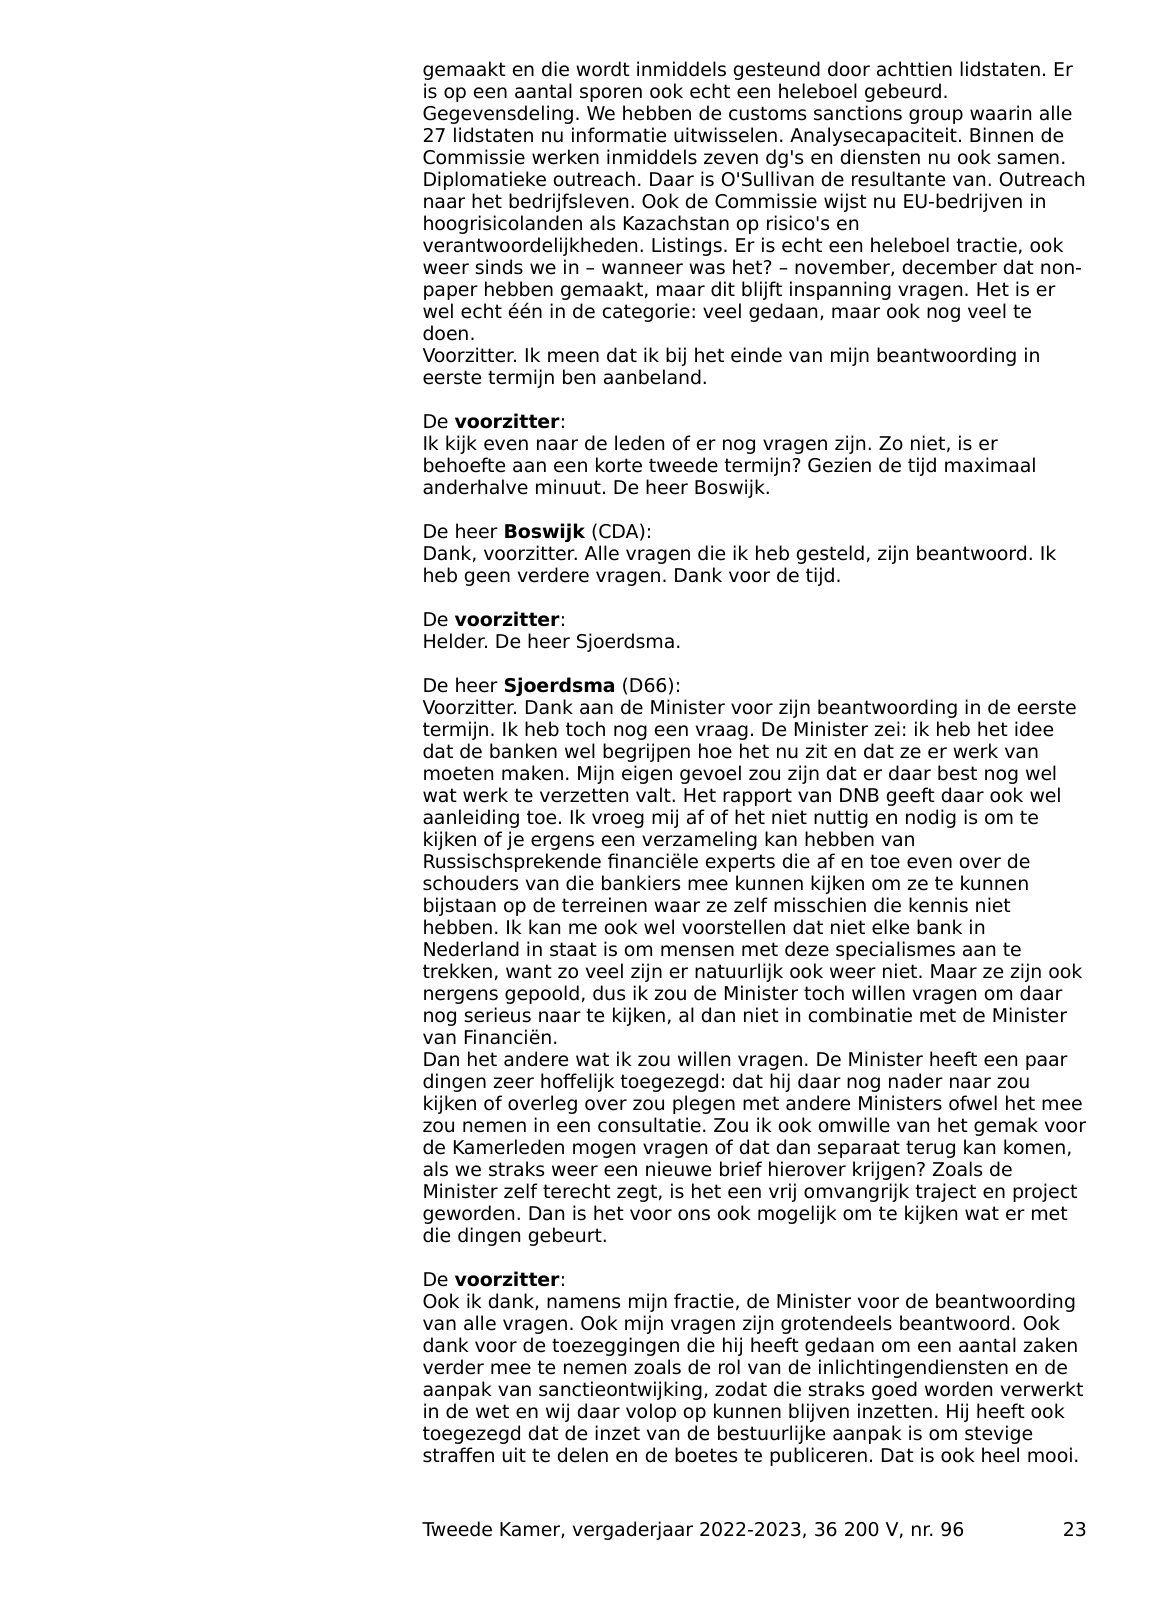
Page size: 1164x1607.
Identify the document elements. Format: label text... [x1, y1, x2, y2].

text Ik kijk even naar de leden of er nog vragen zijn. Zo niet, is er behoefte aan een korte tweede termijn? Gezien de tijd maximaal anderhalve minuut. De heer Boswijk. [422, 433, 1087, 499]
text De voorzitter: [422, 411, 1087, 433]
text Helder. De heer Sjoerdsma. [422, 631, 1087, 653]
text De voorzitter: [422, 1269, 1087, 1291]
text De voorzitter: [422, 609, 1087, 631]
text De heer Sjoerdsma (D66): [422, 675, 1087, 697]
text gemaakt en die wordt inmiddels gesteund door achttien lidstaten. Er is op een aantal sporen ook echt een heleboel gebeurd. Gegevensdeling. We hebben de customs sanctions group waarin alle 27 lidstaten nu informatie uitwisselen. Analysecapaciteit. Binnen de Commissie werken inmiddels zeven dg's en diensten nu ook samen. Diplomatieke outreach. Daar is O'Sullivan de resultante van. Outreach naar het bedrijfsleven. Ook de Commissie wijst nu EU-bedrijven in hoogrisicolanden als Kazachstan op risico's en verantwoordelijkheden. Listings. Er is echt een heleboel tractie, ook weer sinds we in – wanneer was het? – november, december dat non-paper hebben gemaakt, maar dit blijft inspanning vragen. Het is er wel echt één in de categorie: veel gedaan, maar ook nog veel te doen. [422, 59, 1087, 345]
text Ook ik dank, namens mijn fractie, de Minister voor de beantwoording van alle vragen. Ook mijn vragen zijn grotendeels beantwoord. Ook dank voor de toezeggingen die hij heeft gedaan om een aantal zaken verder mee te nemen zoals de rol van de inlichtingendiensten en de aanpak van sanctieontwijking, zodat die straks goed worden verwerkt in de wet en wij daar volop op kunnen blijven inzetten. Hij heeft ook toegezegd dat de inzet van de bestuurlijke aanpak is om stevige straffen uit te delen en de boetes te publiceren. Dat is ook heel mooi. [422, 1291, 1087, 1467]
text Dank, voorzitter. Alle vragen die ik heb gesteld, zijn beantwoord. Ik heb geen verdere vragen. Dank voor de tijd. [422, 543, 1087, 587]
text De heer Boswijk (CDA): [422, 521, 1087, 543]
text Dan het andere wat ik zou willen vragen. De Minister heeft een paar dingen zeer hoffelijk toegezegd: dat hij daar nog nader naar zou kijken of overleg over zou plegen met andere Ministers ofwel het mee zou nemen in een consultatie. Zou ik ook omwille van het gemak voor de Kamerleden mogen vragen of dat dan separaat terug kan komen, als we straks weer een nieuwe brief hierover krijgen? Zoals de Minister zelf terecht zegt, is het een vrij omvangrijk traject en project geworden. Dan is het voor ons ook mogelijk om te kijken wat er met die dingen gebeurt. [422, 1049, 1087, 1247]
text Voorzitter. Ik meen dat ik bij het einde van mijn beantwoording in eerste termijn ben aanbeland. [422, 345, 1087, 389]
text Voorzitter. Dank aan de Minister voor zijn beantwoording in de eerste termijn. Ik heb toch nog een vraag. De Minister zei: ik heb het idee dat de banken wel begrijpen hoe het nu zit en dat ze er werk van moeten maken. Mijn eigen gevoel zou zijn dat er daar best nog wel wat werk te verzetten valt. Het rapport van DNB geeft daar ook wel aanleiding toe. Ik vroeg mij af of het niet nuttig en nodig is om te kijken of je ergens een verzameling kan hebben van Russischsprekende financiële experts die af en toe even over de schouders van die bankiers mee kunnen kijken om ze te kunnen bijstaan op de terreinen waar ze zelf misschien die kennis niet hebben. Ik kan me ook wel voorstellen dat niet elke bank in Nederland in staat is om mensen met deze specialismes aan te trekken, want zo veel zijn er natuurlijk ook weer niet. Maar ze zijn ook nergens gepoold, dus ik zou de Minister toch willen vragen om daar nog serieus naar te kijken, al dan niet in combinatie met de Minister van Financiën. [422, 697, 1087, 1049]
